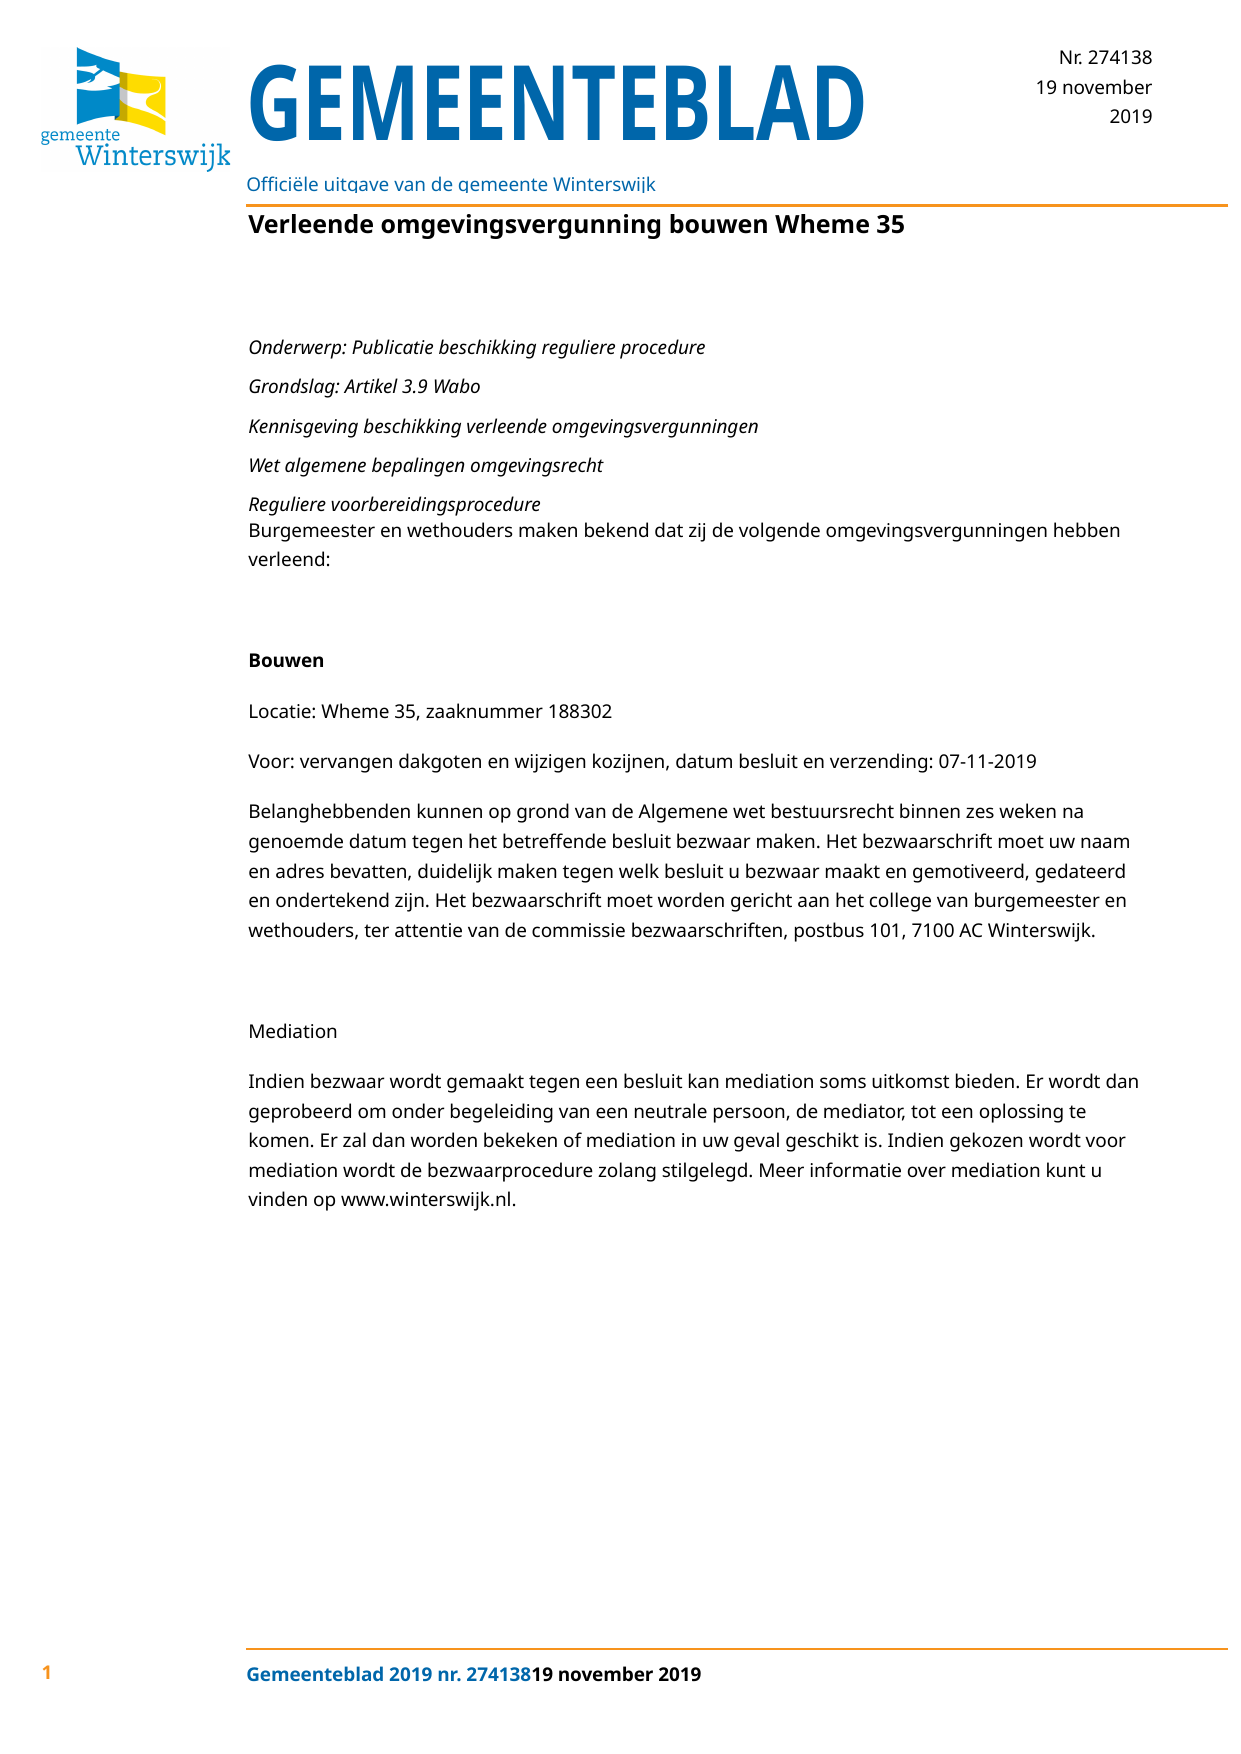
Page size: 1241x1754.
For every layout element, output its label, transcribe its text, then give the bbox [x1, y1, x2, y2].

text Belanghebbenden kunnen op grond van de Algemene wet bestuursrecht binnen zes weken na genoemde datum tegen het betreffende besluit bezwaar maken. Het bezwaarschrift moet uw naam en adres bevatten, duidelijk maken tegen welk besluit u bezwaar maakt en gemotiveerd, gedateerd en ondertekend zijn. Het bezwaarschrift moet worden gericht aan het college van burgemeester en wethouders, ter attentie van de commissie bezwaarschriften, postbus 101, 7100 AC Winterswijk. [248, 799, 1152, 943]
text Grondslag: Artikel 3.9 Wabo [248, 373, 1152, 399]
picture [225, 153, 231, 162]
text Locatie: Wheme 35, zaaknummer 188302 [248, 698, 1152, 724]
picture [41, 47, 231, 172]
text Verleende omgevingsvergunning bouwen Wheme 35 [248, 207, 1152, 241]
text Indien bezwaar wordt gemaakt tegen een besluit kan mediation soms uitkomst bieden. Er wordt dan geprobeerd om onder begeleiding van een neutrale persoon, de mediator, tot een oplossing te komen. Er zal dan worden bekeken of mediation in uw geval geschikt is. Indien gekozen wordt voor mediation wordt de bezwaarprocedure zolang stilgelegd. Meer informatie over mediation kunt u vinden op www.winterswijk.nl. [248, 1068, 1152, 1212]
text Voor: vervangen dakgoten en wijzigen kozijnen, datum besluit en verzending: 07-11-2019 [248, 748, 1152, 774]
text Mediation [248, 1018, 1152, 1044]
text Wet algemene bepalingen omgevingsrecht [248, 452, 1152, 478]
text Bouwen [248, 647, 1152, 673]
text Burgemeester en wethouders maken bekend dat zij de volgende omgevingsvergunningen hebben verleend: [248, 517, 1152, 572]
text Kennisgeving beschikking verleende omgevingsvergunningen [248, 413, 1152, 438]
text Reguliere voorbereidingsprocedure [248, 491, 1152, 517]
text Onderwerp: Publicatie beschikking reguliere procedure [248, 334, 1152, 360]
